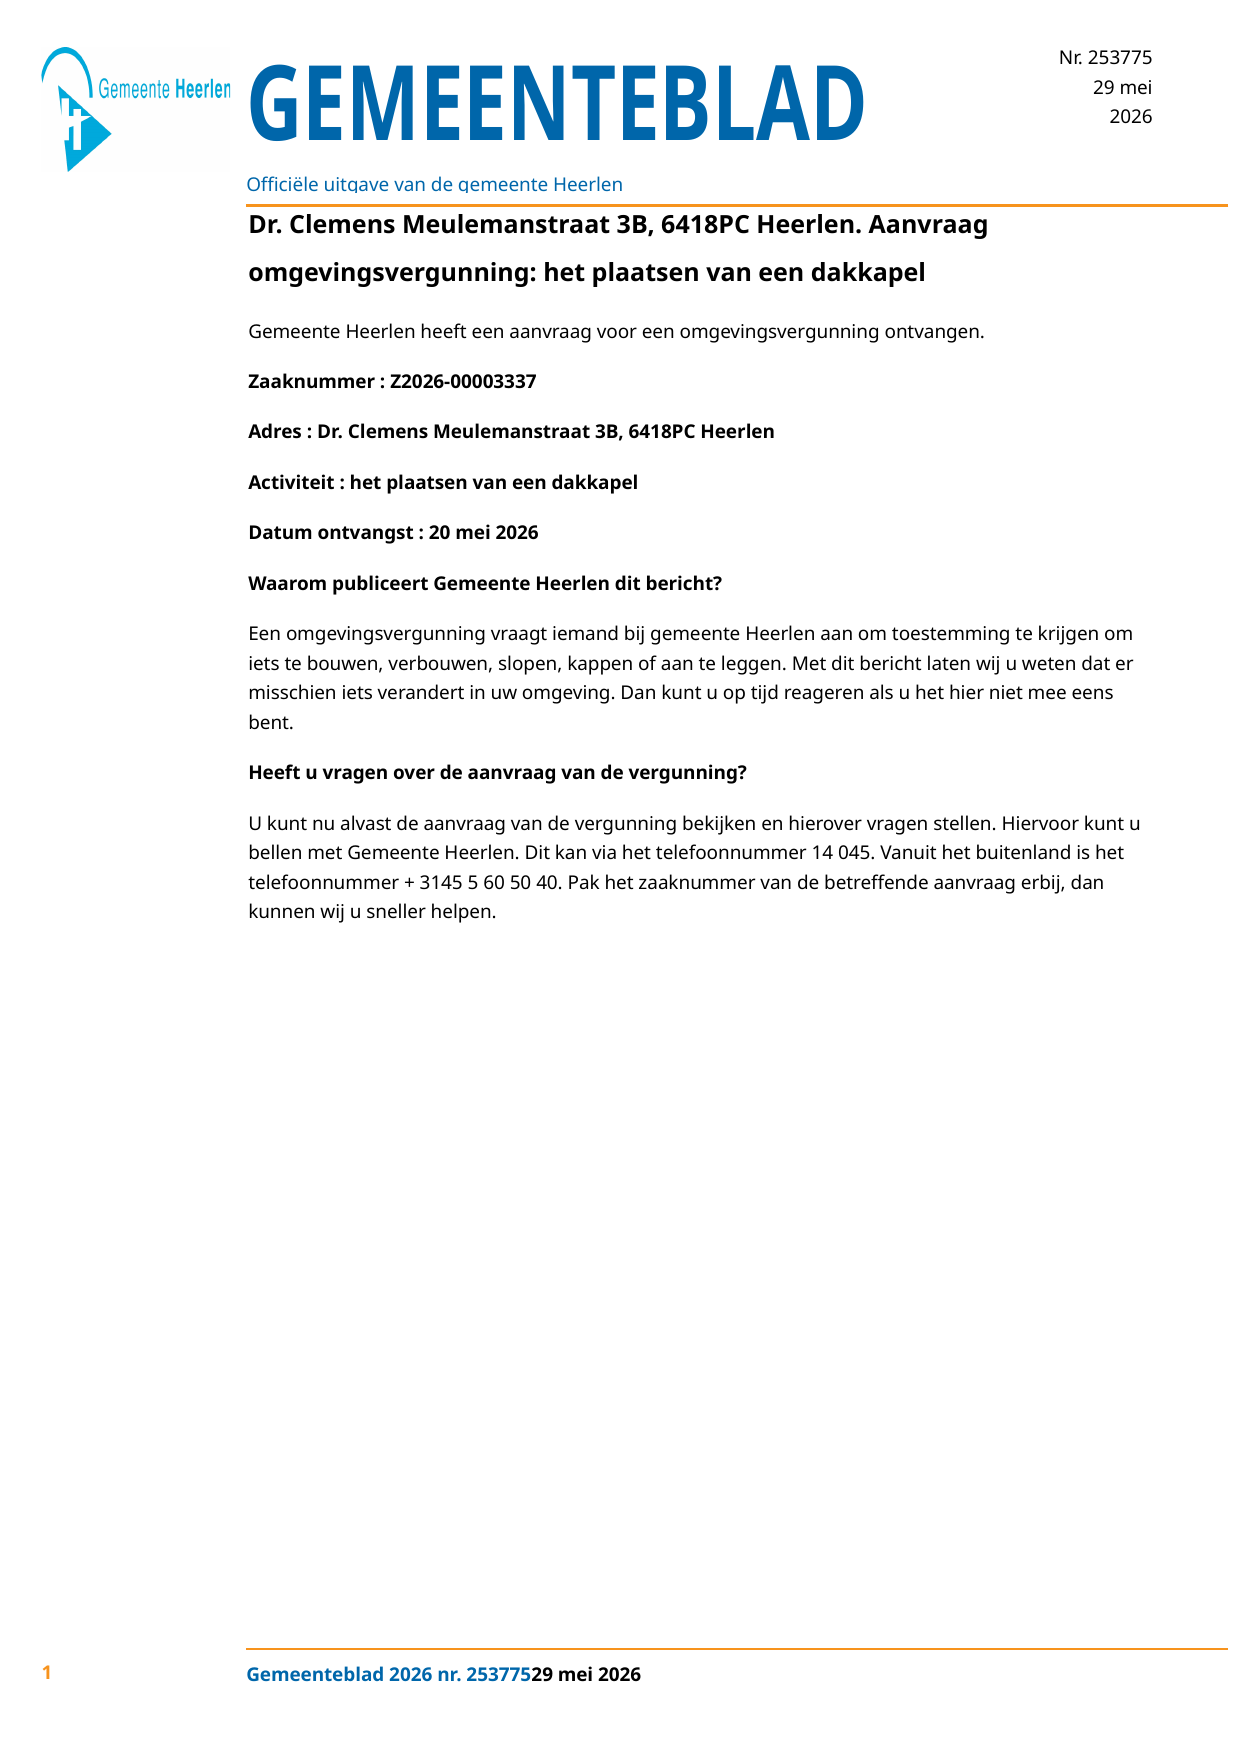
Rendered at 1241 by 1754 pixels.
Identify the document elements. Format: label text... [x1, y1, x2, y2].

picture [41, 47, 59, 70]
text Heeft u vragen over de aanvraag van de vergunning? [248, 759, 1152, 785]
text Datum ontvangst : 20 mei 2026 [248, 519, 1152, 545]
text Gemeente Heerlen heeft een aanvraag voor een omgevingsvergunning ontvangen. [248, 318, 1152, 344]
text Een omgevingsvergunning vraagt iemand bij gemeente Heerlen aan om toestemming te krijgen om iets te bouwen, verbouwen, slopen, kappen of aan te leggen. Met dit bericht laten wij u weten dat er misschien iets verandert in uw omgeving. Dan kunt u op tijd reageren als u het hier niet mee eens bent. [248, 620, 1152, 735]
text Dr. Clemens Meulemanstraat 3B, 6418PC Heerlen. Aanvraag omgevingsvergunning: het plaatsen van een dakkapel [248, 207, 1152, 288]
text Waarom publiceert Gemeente Heerlen dit bericht? [248, 570, 1152, 596]
text Adres : Dr. Clemens Meulemanstraat 3B, 6418PC Heerlen [248, 419, 1152, 444]
picture [41, 47, 231, 172]
text Activiteit : het plaatsen van een dakkapel [248, 469, 1152, 495]
text Zaaknummer : Z2026-00003337 [248, 368, 1152, 394]
text U kunt nu alvast de aanvraag van de vergunning bekijken en hierover vragen stellen. Hiervoor kunt u bellen met Gemeente Heerlen. Dit kan via het telefoonnummer 14 045. Vanuit het buitenland is het telefoonnummer + 3145 5 60 50 40. Pak het zaaknummer van de betreffende aanvraag erbij, dan kunnen wij u sneller helpen. [248, 810, 1152, 924]
